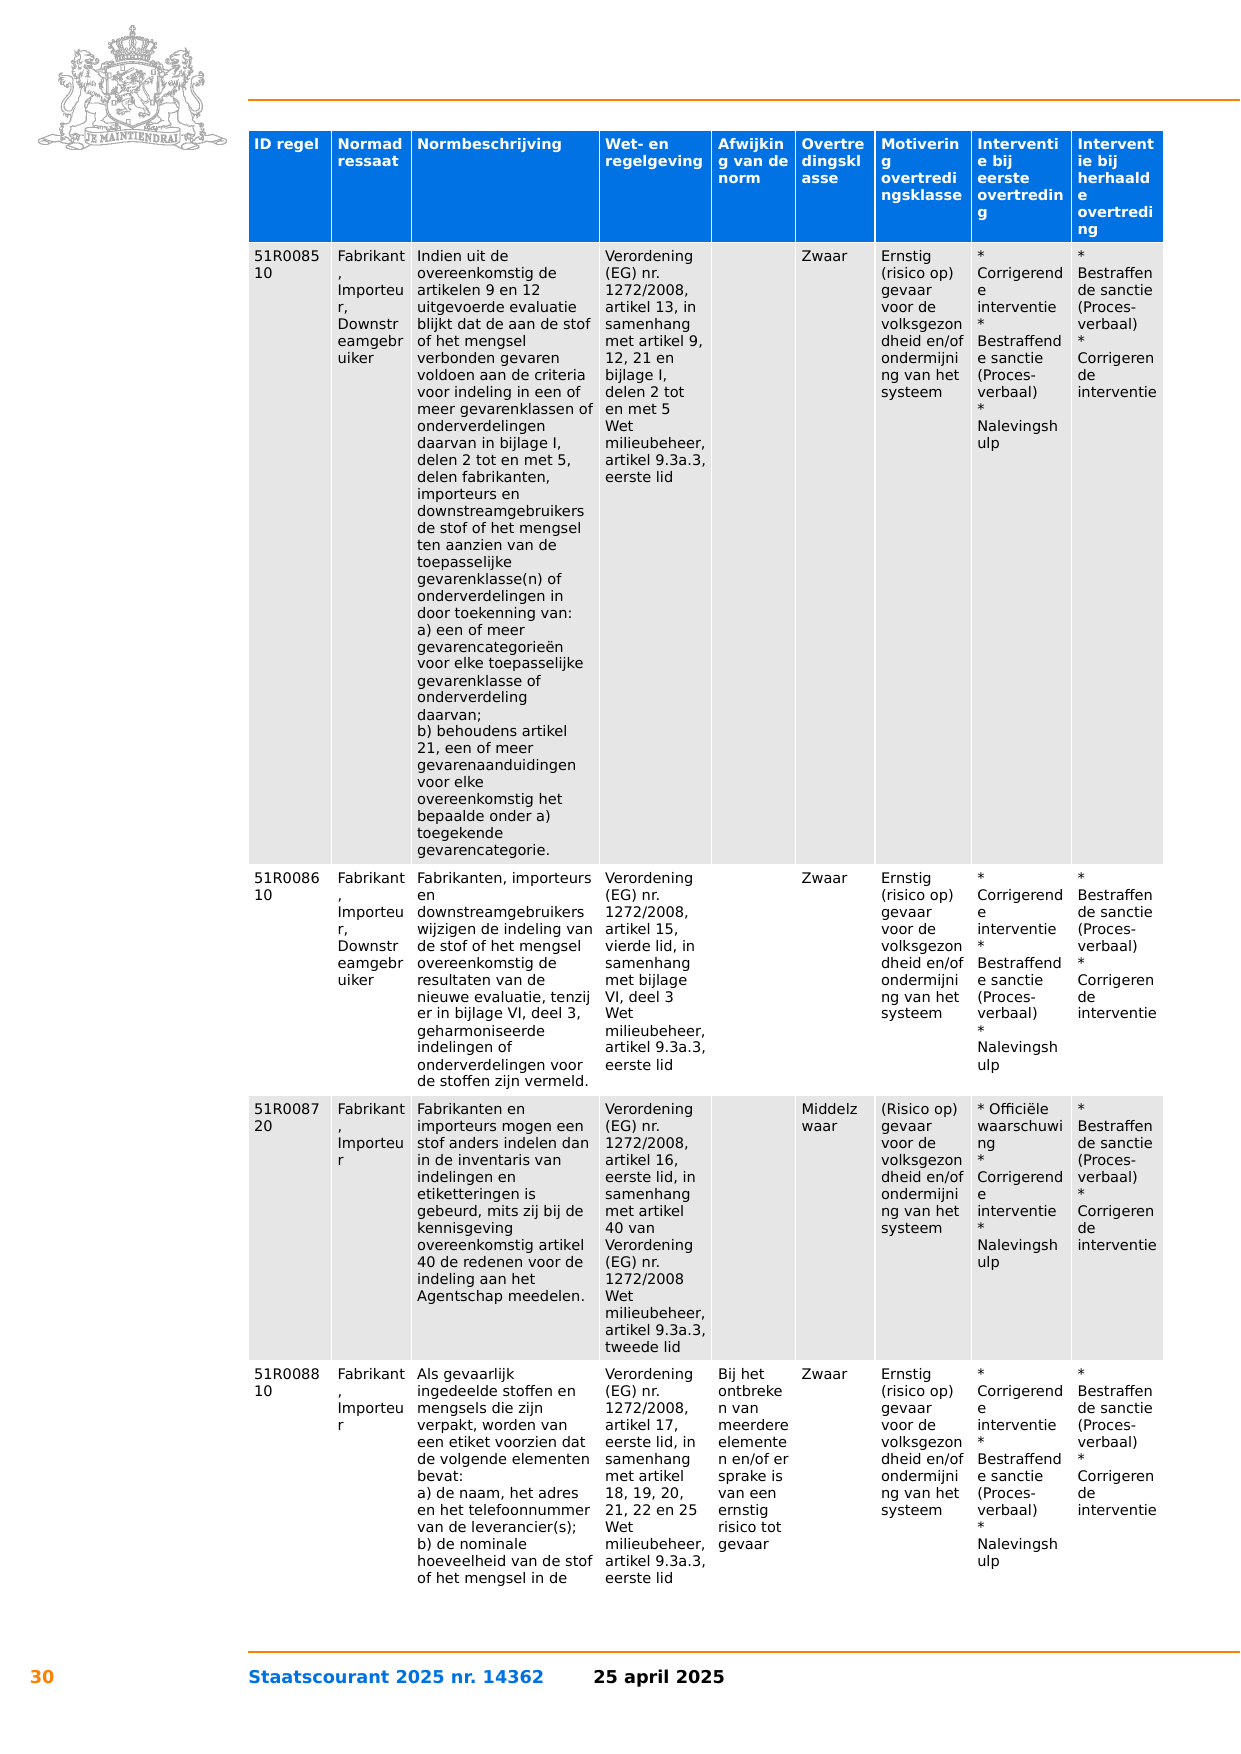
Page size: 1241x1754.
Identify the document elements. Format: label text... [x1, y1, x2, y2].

table_cell * Bestraffende sanctie (Proces-verbaal) * Corrigerende interventie [1072, 865, 1163, 1095]
table_cell * Officiële waarschuwing * Corrigerende interventie * Nalevingshulp [972, 1096, 1071, 1360]
table_header Normbeschrijving [412, 131, 599, 242]
table_cell * Bestraffende sanctie (Proces-verbaal) * Corrigerende interventie [1072, 1361, 1163, 1591]
table_cell Verordening (EG) nr. 1272/2008, artikel 16, eerste lid, in samenhang met artikel 40 van Verordening (EG) nr. 1272/2008 Wet milieubeheer, artikel 9.3a.3, tweede lid [600, 1096, 711, 1360]
table_cell [712, 243, 795, 864]
table_cell Zwaar [796, 865, 874, 1095]
table_cell Fabrikant, Importeur [332, 1361, 411, 1591]
table_cell 51R008510 [249, 243, 331, 864]
table_cell Als gevaarlijk ingedeelde stoffen en mengsels die zijn verpakt, worden van een etiket voorzien dat de volgende elementen bevat: a) de naam, het adres en het telefoonnummer van de leverancier(s); b) de nominale hoeveelheid van de stof of het mengsel in de [412, 1361, 599, 1591]
table_cell Ernstig (risico op) gevaar voor de volksgezondheid en/of ondermijning van het systeem [876, 865, 971, 1095]
table_cell Zwaar [796, 1361, 874, 1591]
table_cell Middelzwaar [796, 1096, 874, 1360]
table_cell Ernstig (risico op) gevaar voor de volksgezondheid en/of ondermijning van het systeem [876, 243, 971, 864]
table_cell 51R008720 [249, 1096, 331, 1360]
table_header Interventie bij eerste overtreding [972, 131, 1071, 242]
table_cell Zwaar [796, 243, 874, 864]
table_cell Verordening (EG) nr. 1272/2008, artikel 17, eerste lid, in samenhang met artikel 18, 19, 20, 21, 22 en 25 Wet milieubeheer, artikel 9.3a.3, eerste lid [600, 1361, 711, 1591]
table_cell * Corrigerende interventie * Bestraffende sanctie (Proces-verbaal) * Nalevingshulp [972, 865, 1071, 1095]
table_cell * Bestraffende sanctie (Proces-verbaal) * Corrigerende interventie [1072, 243, 1163, 864]
table_cell Fabrikanten, importeurs en downstreamgebruikers wijzigen de indeling van de stof of het mengsel overeenkomstig de resultaten van de nieuwe evaluatie, tenzij er in bijlage VI, deel 3, geharmoniseerde indelingen of onderverdelingen voor de stoffen zijn vermeld. [412, 865, 599, 1095]
table_header ID regel [249, 131, 331, 242]
table_cell Fabrikant, Importeur [332, 1096, 411, 1360]
table_cell * Corrigerende interventie * Bestraffende sanctie (Proces-verbaal) * Nalevingshulp [972, 1361, 1071, 1591]
table_cell (Risico op) gevaar voor de volksgezondheid en/of ondermijning van het systeem [876, 1096, 971, 1360]
table_cell 51R008610 [249, 865, 331, 1095]
table_cell 51R008810 [249, 1361, 331, 1591]
table_cell Verordening (EG) nr. 1272/2008, artikel 13, in samenhang met artikel 9, 12, 21 en bijlage I, delen 2 tot en met 5 Wet milieubeheer, artikel 9.3a.3, eerste lid [600, 243, 711, 864]
table_cell [712, 865, 795, 1095]
table_header Normadressaat [332, 131, 411, 242]
table_header Interventie bij herhaalde overtreding [1072, 131, 1163, 242]
table_cell Indien uit de overeenkomstig de artikelen 9 en 12 uitgevoerde evaluatie blijkt dat de aan de stof of het mengsel verbonden gevaren voldoen aan de criteria voor indeling in een of meer gevarenklassen of onderverdelingen daarvan in bijlage I, delen 2 tot en met 5, delen fabrikanten, importeurs en downstreamgebruikers de stof of het mengsel ten aanzien van de toepasselijke gevarenklasse(n) of onderverdelingen in door toekenning van: a) een of meer gevarencategorieën voor elke toepasselijke gevarenklasse of onderverdeling daarvan; b) behoudens artikel 21, een of meer gevarenaanduidingen voor elke overeenkomstig het bepaalde onder a) toegekende gevarencategorie. [412, 243, 599, 864]
table_header Afwijking van de norm [712, 131, 795, 242]
picture [38, 25, 227, 150]
table_cell Bij het ontbreken van meerdere elementen en/of er sprake is van een ernstig risico tot gevaar [712, 1361, 795, 1591]
table_header Overtredingsklasse [796, 131, 874, 242]
table_cell Verordening (EG) nr. 1272/2008, artikel 15, vierde lid, in samenhang met bijlage VI, deel 3 Wet milieubeheer, artikel 9.3a.3, eerste lid [600, 865, 711, 1095]
table_cell Fabrikant, Importeur, Downstreamgebruiker [332, 243, 411, 864]
table_header Motivering overtredingsklasse [876, 131, 971, 242]
table_cell Ernstig (risico op) gevaar voor de volksgezondheid en/of ondermijning van het systeem [876, 1361, 971, 1591]
table_cell Fabrikanten en importeurs mogen een stof anders indelen dan in de inventaris van indelingen en etiketteringen is gebeurd, mits zij bij de kennisgeving overeenkomstig artikel 40 de redenen voor de indeling aan het Agentschap meedelen. [412, 1096, 599, 1360]
table_cell * Bestraffende sanctie (Proces-verbaal) * Corrigerende interventie [1072, 1096, 1163, 1360]
table_cell Fabrikant, Importeur, Downstreamgebruiker [332, 865, 411, 1095]
table_cell * Corrigerende interventie * Bestraffende sanctie (Proces-verbaal) * Nalevingshulp [972, 243, 1071, 864]
table_header Wet- en regelgeving [600, 131, 711, 242]
table_cell [712, 1096, 795, 1360]
